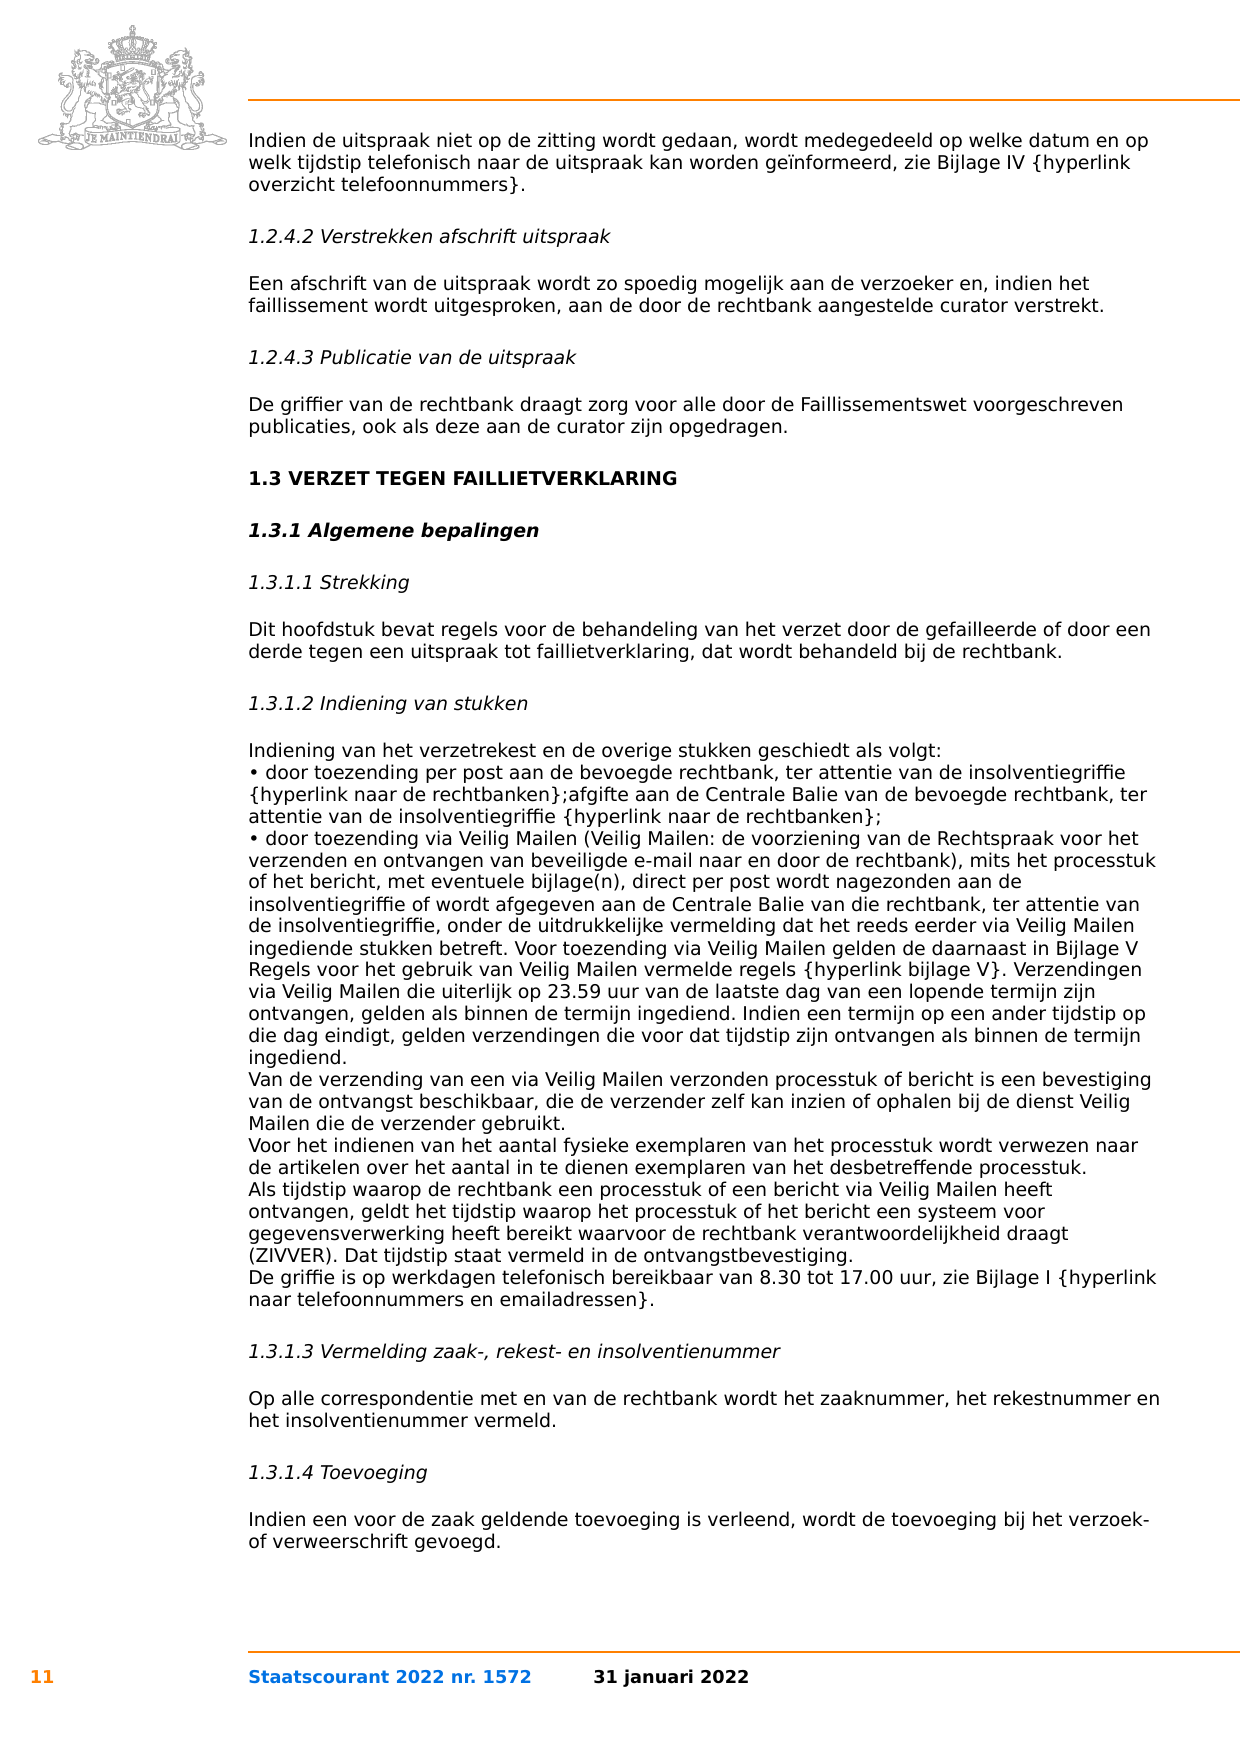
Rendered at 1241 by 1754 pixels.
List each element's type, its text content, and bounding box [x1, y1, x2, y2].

subtitle 1.2.4.3 Publicatie van de uitspraak [248, 347, 1163, 369]
subtitle 1.3.1.1 Strekking [248, 572, 1163, 594]
text De griffie is op werkdagen telefonisch bereikbaar van 8.30 tot 17.00 uur, zie Bijlage I {hyperlink naar telefoonnummers en emailadressen}. [248, 1267, 1163, 1311]
text De griffier van de rechtbank draagt zorg voor alle door de Faillissementswet voorgeschreven publicaties, ook als deze aan de curator zijn opgedragen. [248, 394, 1163, 438]
subtitle 1.3 VERZET TEGEN FAILLIETVERKLARING [248, 468, 1163, 490]
text Een afschrift van de uitspraak wordt zo spoedig mogelijk aan de verzoeker en, indien het faillissement wordt uitgesproken, aan de door de rechtbank aangestelde curator verstrekt. [248, 273, 1163, 317]
text Voor het indienen van het aantal fysieke exemplaren van het processtuk wordt verwezen naar de artikelen over het aantal in te dienen exemplaren van het desbetreffende processtuk. [248, 1135, 1163, 1179]
text Indien een voor de zaak geldende toevoeging is verleend, wordt de toevoeging bij het verzoek- of verweerschrift gevoegd. [248, 1509, 1163, 1553]
text Dit hoofdstuk bevat regels voor de behandeling van het verzet door de gefailleerde of door een derde tegen een uitspraak tot faillietverklaring, dat wordt behandeld bij de rechtbank. [248, 619, 1163, 663]
subtitle 1.3.1.4 Toevoeging [248, 1462, 1163, 1484]
subtitle 1.3.1.3 Vermelding zaak-, rekest- en insolventienummer [248, 1341, 1163, 1363]
subtitle 1.3.1.2 Indiening van stukken [248, 693, 1163, 714]
text Als tijdstip waarop de rechtbank een processtuk of een bericht via Veilig Mailen heeft ontvangen, geldt het tijdstip waarop het processtuk of het bericht een systeem voor gegevensverwerking heeft bereikt waarvoor de rechtbank verantwoordelijkheid draagt (ZIVVER). Dat tijdstip staat vermeld in de ontvangstbevestiging. [248, 1179, 1163, 1267]
subtitle 1.2.4.2 Verstrekken afschrift uitspraak [248, 226, 1163, 248]
text Van de verzending van een via Veilig Mailen verzonden processtuk of bericht is een bevestiging van de ontvangst beschikbaar, die de verzender zelf kan inzien of ophalen bij de dienst Veilig Mailen die de verzender gebruikt. [248, 1069, 1163, 1135]
text • door toezending via Veilig Mailen (Veilig Mailen: de voorziening van de Rechtspraak voor het verzenden en ontvangen van beveiligde e-mail naar en door de rechtbank), mits het processtuk of het bericht, met eventuele bijlage(n), direct per post wordt nagezonden aan de insolventiegriffie of wordt afgegeven aan de Centrale Balie van die rechtbank, ter attentie van de insolventiegriffie, onder de uitdrukkelijke vermelding dat het reeds eerder via Veilig Mailen ingediende stukken betreft. Voor toezending via Veilig Mailen gelden de daarnaast in Bijlage V Regels voor het gebruik van Veilig Mailen vermelde regels {hyperlink bijlage V}. Verzendingen via Veilig Mailen die uiterlijk op 23.59 uur van de laatste dag van een lopende termijn zijn ontvangen, gelden als binnen de termijn ingediend. Indien een termijn op een ander tijdstip op die dag eindigt, gelden verzendingen die voor dat tijdstip zijn ontvangen als binnen de termijn ingediend. [248, 827, 1163, 1069]
text Op alle correspondentie met en van de rechtbank wordt het zaaknummer, het rekestnummer en het insolventienummer vermeld. [248, 1388, 1163, 1432]
text Indiening van het verzetrekest en de overige stukken geschiedt als volgt: [248, 739, 1163, 762]
subtitle 1.3.1 Algemene bepalingen [248, 520, 1163, 542]
text • door toezending per post aan de bevoegde rechtbank, ter attentie van de insolventiegriffie {hyperlink naar de rechtbanken};afgifte aan de Centrale Balie van de bevoegde rechtbank, ter attentie van de insolventiegriffie {hyperlink naar de rechtbanken}; [248, 762, 1163, 827]
picture [38, 25, 227, 150]
text Indien de uitspraak niet op de zitting wordt gedaan, wordt medegedeeld op welke datum en op welk tijdstip telefonisch naar de uitspraak kan worden geïnformeerd, zie Bijlage IV {hyperlink overzicht telefoonnummers}. [248, 130, 1163, 196]
